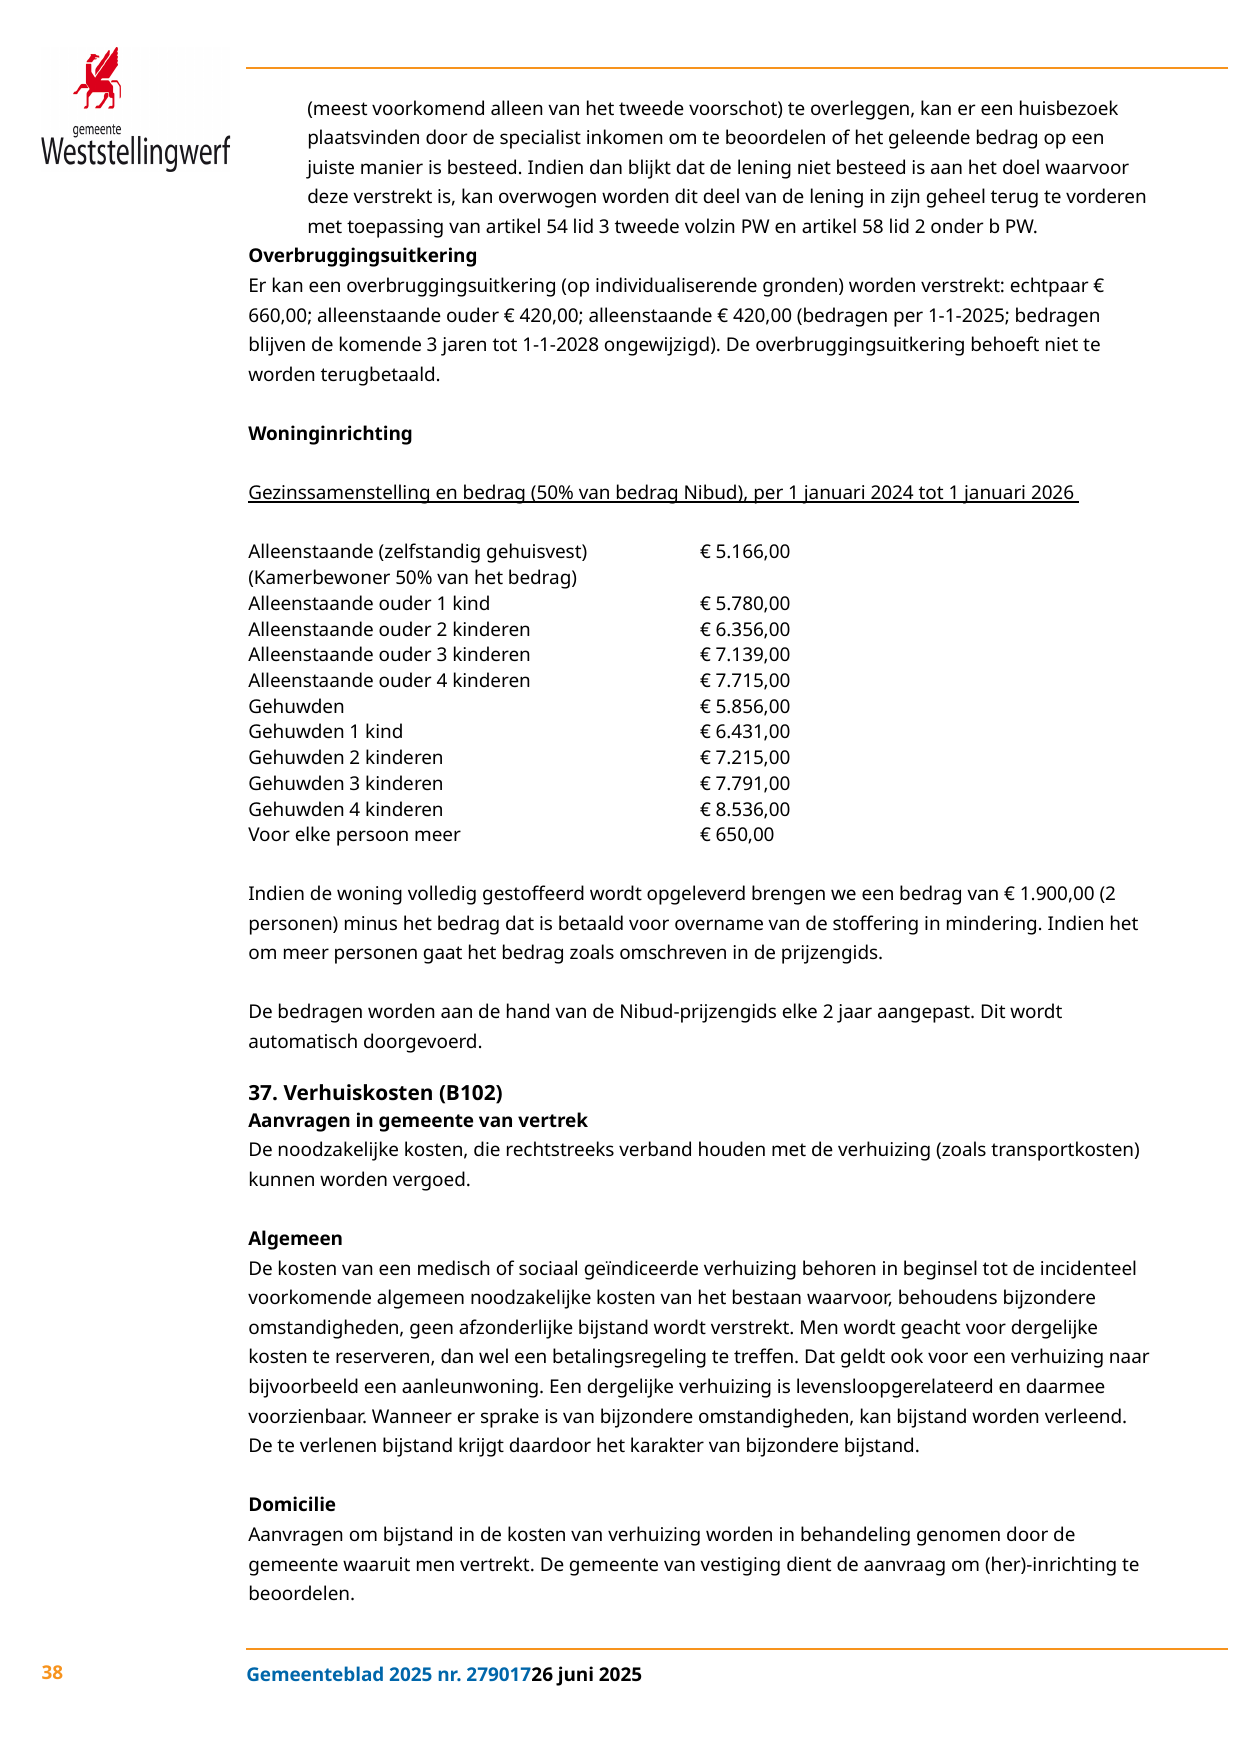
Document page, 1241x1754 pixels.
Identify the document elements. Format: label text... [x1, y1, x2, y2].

text Woninginrichting [248, 420, 1152, 446]
picture [41, 47, 231, 172]
table_cell (Kamerbewoner 50% van het bedrag) [248, 564, 700, 590]
table_cell Gehuwden 2 kinderen [248, 745, 700, 770]
table_header € 5.166,00 [700, 539, 1152, 564]
table_cell Gehuwden 3 kinderen [248, 770, 700, 796]
text De noodzakelijke kosten, die rechtstreeks verband houden met de verhuizing (zoals transportkosten) kunnen worden vergoed. [248, 1137, 1152, 1192]
table_cell € 7.715,00 [700, 667, 1152, 693]
text De kosten van een medisch of sociaal geïndiceerde verhuizing behoren in beginsel tot de incidenteel voorkomende algemeen noodzakelijke kosten van het bestaan waarvoor, behoudens bijzondere omstandigheden, geen afzonderlijke bijstand wordt verstrekt. Men wordt geacht voor dergelijke kosten te reserveren, dan wel een betalingsregeling te treffen. Dat geldt ook voor een verhuizing naar bijvoorbeeld een aanleunwoning. Een dergelijke verhuizing is levensloopgerelateerd en daarmee voorzienbaar. Wanneer er sprake is van bijzondere omstandigheden, kan bijstand worden verleend. De te verlenen bijstand krijgt daardoor het karakter van bijzondere bijstand. [248, 1255, 1152, 1458]
text Algemeen [248, 1225, 1152, 1251]
list (meest voorkomend alleen van het tweede voorschot) te overleggen, kan er een huisbezoek plaatsvinden door de specialist inkomen om te beoordelen of het geleende bedrag op een juiste manier is besteed. Indien dan blijkt dat de lening niet besteed is aan het doel waarvoor deze verstrekt is, kan overwogen worden dit deel van de lening in zijn geheel terug te vorderen met toepassing van artikel 54 lid 3 tweede volzin PW en artikel 58 lid 2 onder b PW. [248, 95, 1152, 239]
table_cell Voor elke persoon meer [248, 822, 700, 847]
table_cell Alleenstaande ouder 2 kinderen [248, 616, 700, 642]
table_cell € 6.356,00 [700, 616, 1152, 642]
table_cell € 5.856,00 [700, 693, 1152, 719]
table_cell Gehuwden 4 kinderen [248, 796, 700, 822]
text Er kan een overbruggingsuitkering (op individualiserende gronden) worden verstrekt: echtpaar € 660,00; alleenstaande ouder € 420,00; alleenstaande € 420,00 (bedragen per 1-1-2025; bedragen blijven de komende 3 jaren tot 1-1-2028 ongewijzigd). De overbruggingsuitkering behoeft niet te worden terugbetaald. [248, 272, 1152, 387]
text Domicilie [248, 1492, 1152, 1517]
table_cell € 5.780,00 [700, 590, 1152, 616]
text Overbruggingsuitkering [248, 243, 1152, 268]
table_cell € 8.536,00 [700, 796, 1152, 822]
text 37. Verhuiskosten (B102) [248, 1078, 1152, 1107]
table_cell € 650,00 [700, 822, 1152, 847]
text De bedragen worden aan de hand van de Nibud-prijzengids elke 2 jaar aangepast. Dit wordt automatisch doorgevoerd. [248, 998, 1152, 1054]
table_cell € 7.791,00 [700, 770, 1152, 796]
text Indien de woning volledig gestoffeerd wordt opgeleverd brengen we een bedrag van € 1.900,00 (2 personen) minus het bedrag dat is betaald voor overname van de stoffering in mindering. Indien het om meer personen gaat het bedrag zoals omschreven in de prijzengids. [248, 880, 1152, 965]
table_cell Alleenstaande ouder 3 kinderen [248, 642, 700, 667]
table_cell € 7.215,00 [700, 745, 1152, 770]
table_cell € 7.139,00 [700, 642, 1152, 667]
text Aanvragen in gemeente van vertrek [248, 1107, 1152, 1133]
table_cell [700, 564, 1152, 590]
text Aanvragen om bijstand in de kosten van verhuizing worden in behandeling genomen door de gemeente waaruit men vertrekt. De gemeente van vestiging dient de aanvraag om (her)-inrichting te beoordelen. [248, 1521, 1152, 1606]
table_cell Gehuwden 1 kind [248, 719, 700, 744]
table_cell € 6.431,00 [700, 719, 1152, 744]
text Gezinssamenstelling en bedrag (50% van bedrag Nibud), per 1 januari 2024 tot 1 januari 2026 [248, 479, 1152, 505]
table_cell Gehuwden [248, 693, 700, 719]
table_cell Alleenstaande ouder 4 kinderen [248, 667, 700, 693]
table_cell Alleenstaande ouder 1 kind [248, 590, 700, 616]
table_header Alleenstaande (zelfstandig gehuisvest) [248, 539, 700, 564]
